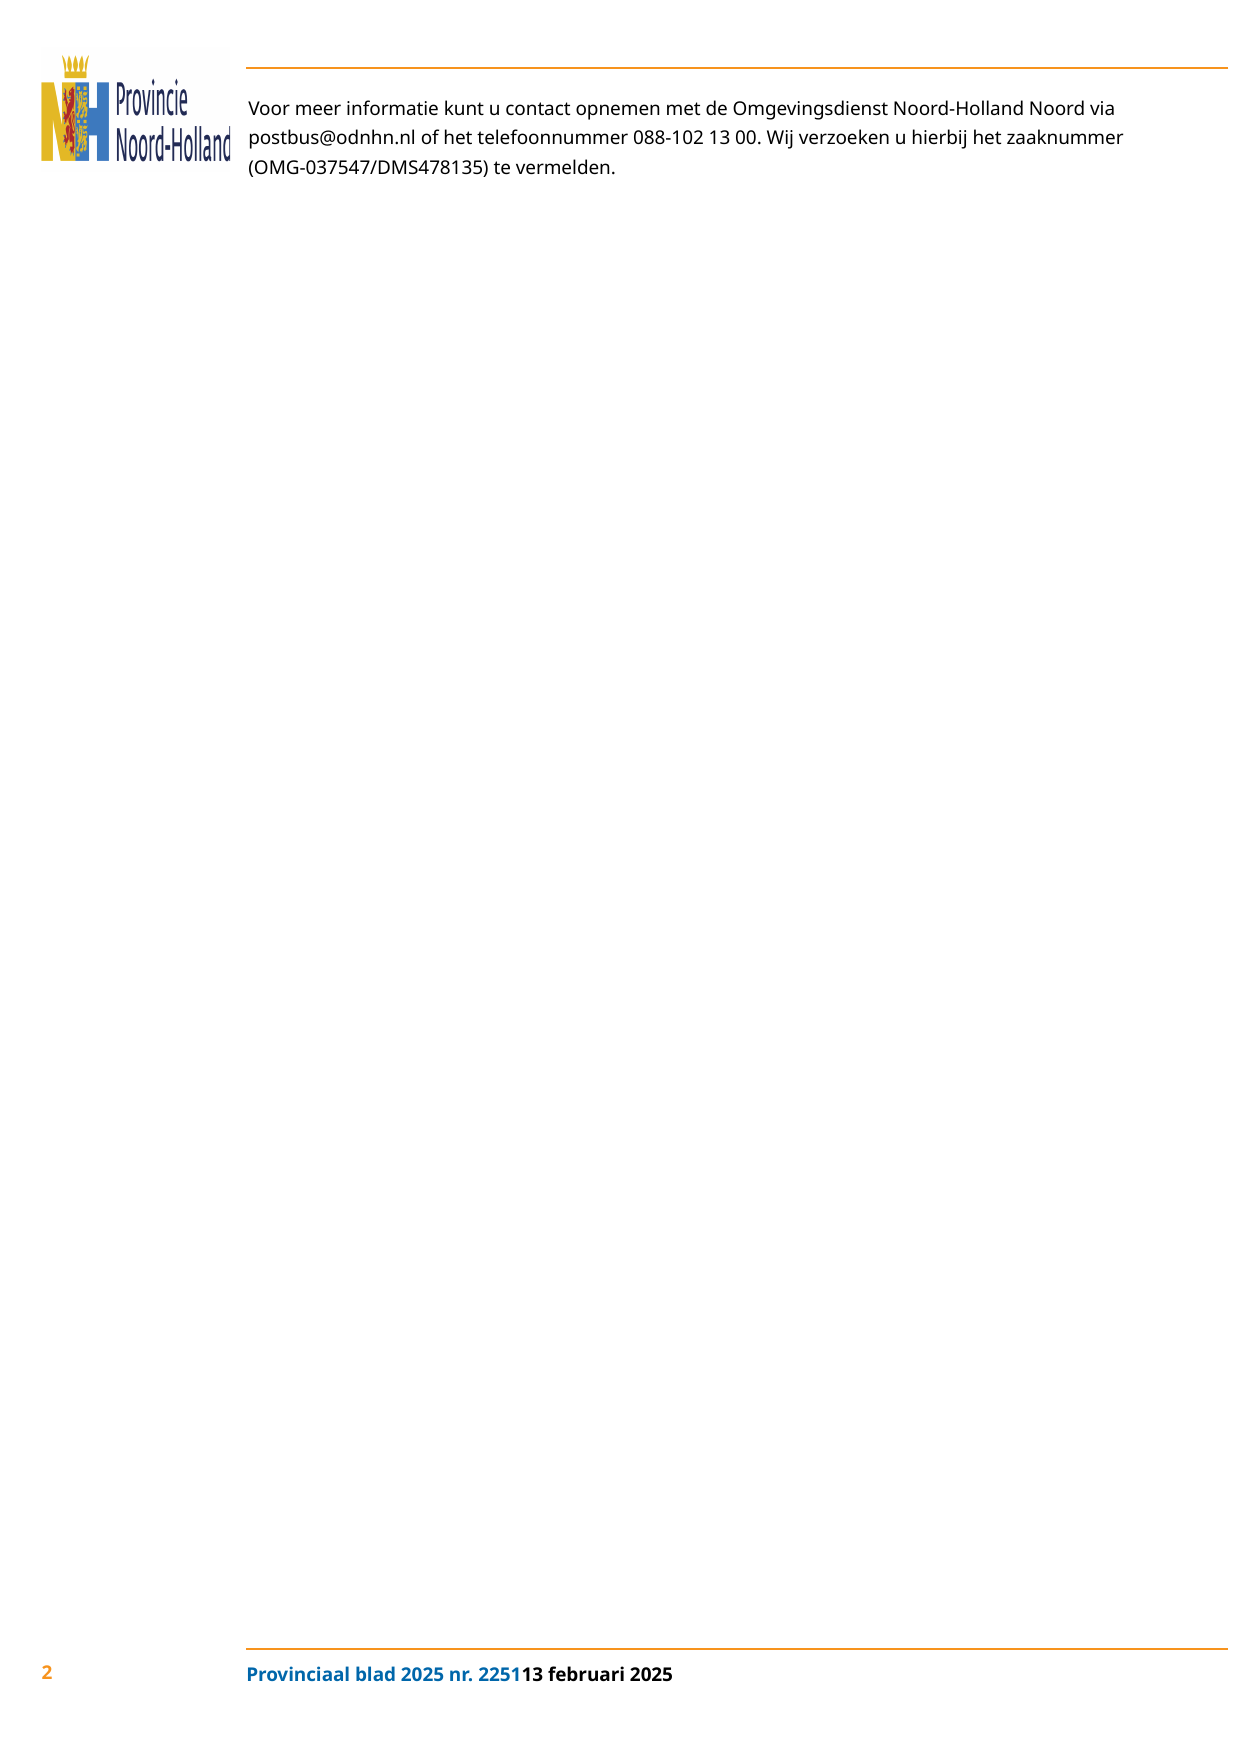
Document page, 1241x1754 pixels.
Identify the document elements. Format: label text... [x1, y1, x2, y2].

picture [41, 47, 231, 172]
text Voor meer informatie kunt u contact opnemen met de Omgevingsdienst Noord-Holland Noord via postbus@odnhn.nl of het telefoonnummer 088-102 13 00. Wij verzoeken u hierbij het zaaknummer (OMG-037547/DMS478135) te vermelden. [248, 95, 1152, 180]
